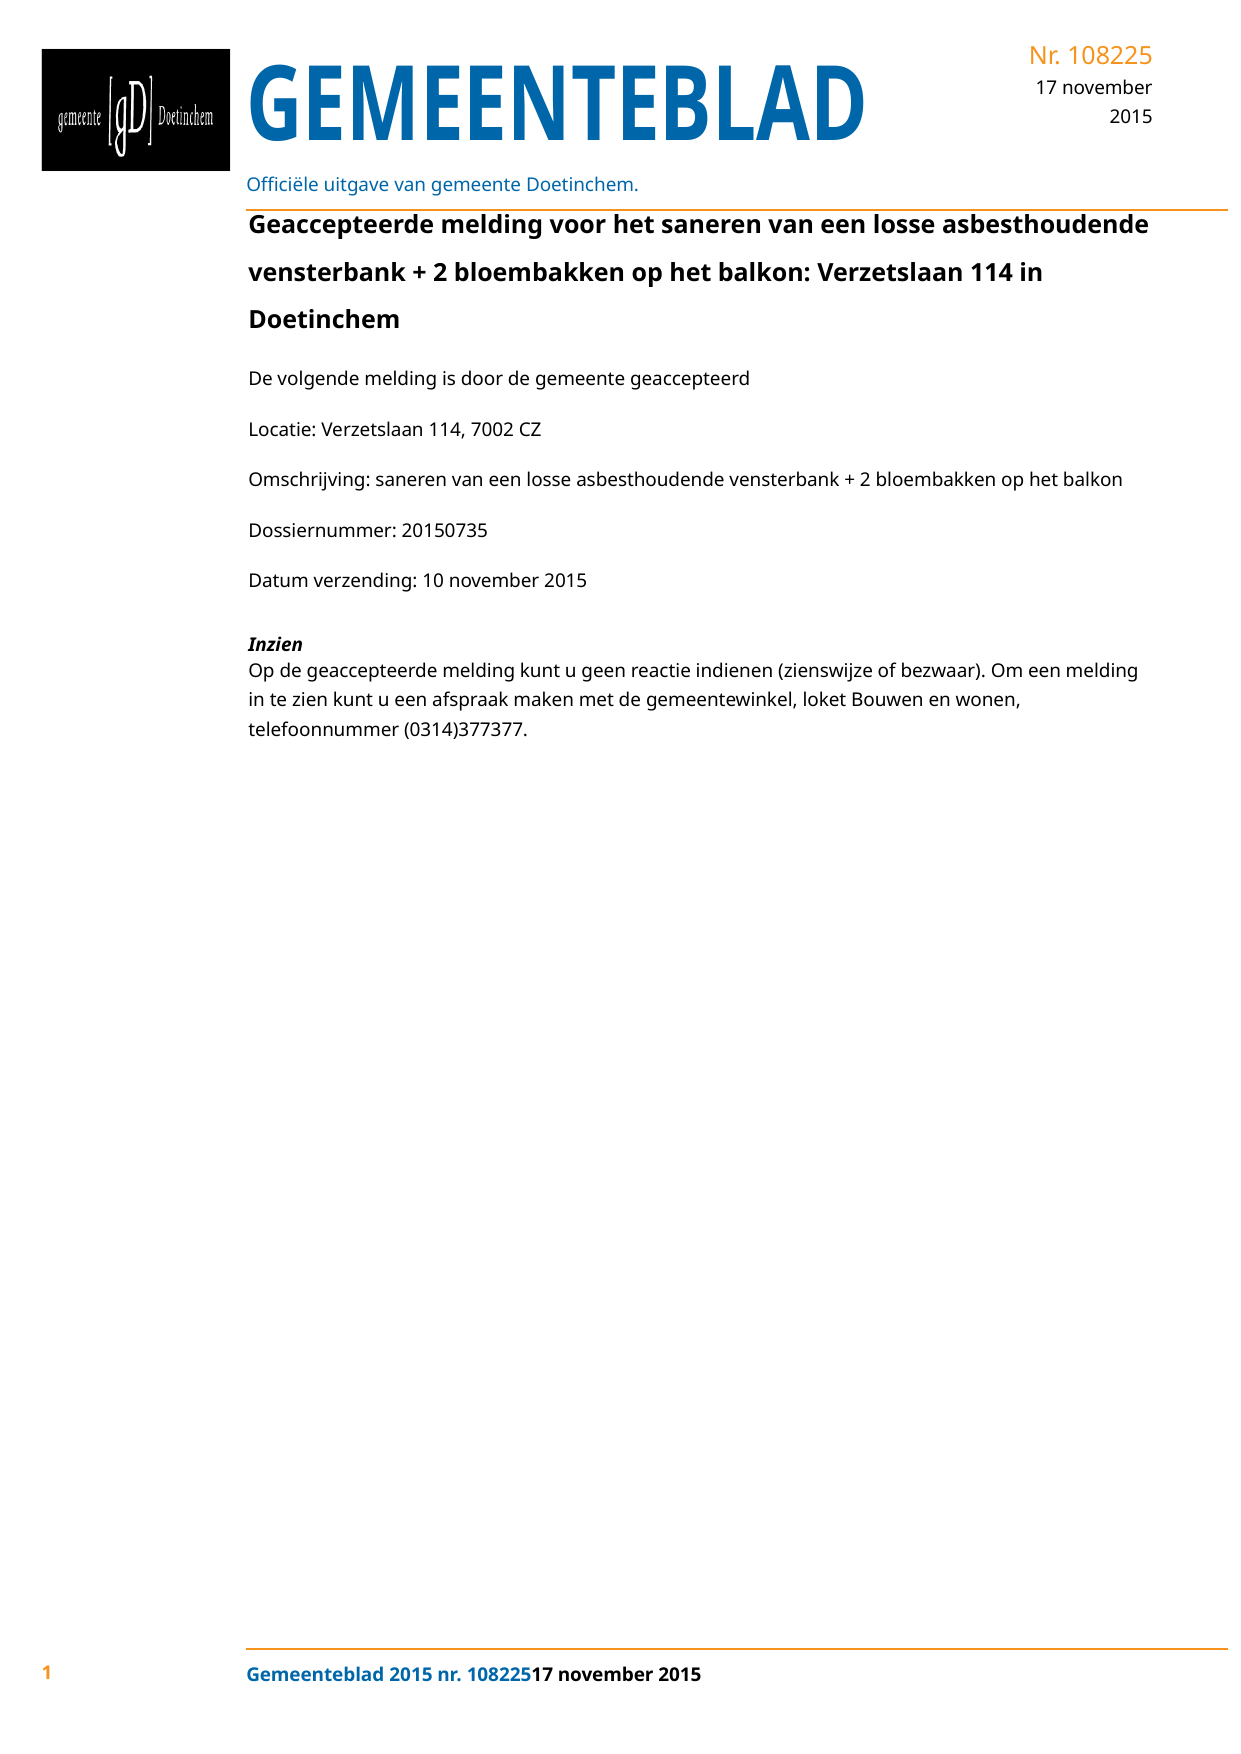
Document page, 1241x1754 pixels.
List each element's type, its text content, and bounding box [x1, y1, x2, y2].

text De volgende melding is door de gemeente geaccepteerd [248, 366, 1152, 391]
text Datum verzending: 10 november 2015 [248, 567, 1152, 593]
text Dossiernummer: 20150735 [248, 517, 1152, 542]
text Op de geaccepteerde melding kunt u geen reactie indienen (zienswijze of bezwaar). Om een melding in te zien kunt u een afspraak maken met de gemeentewinkel, loket Bouwen en wonen, telefoonnummer (0314)377377. [248, 657, 1152, 742]
text Locatie: Verzetslaan 114, 7002 CZ [248, 416, 1152, 442]
text Inzien [248, 631, 1152, 657]
text Omschrijving: saneren van een losse asbesthoudende vensterbank + 2 bloembakken op het balkon [248, 466, 1152, 492]
text Geaccepteerde melding voor het saneren van een losse asbesthoudende vensterbank + 2 bloembakken op het balkon: Verzetslaan 114 in Doetinchem [248, 211, 1152, 336]
picture [41, 47, 231, 172]
